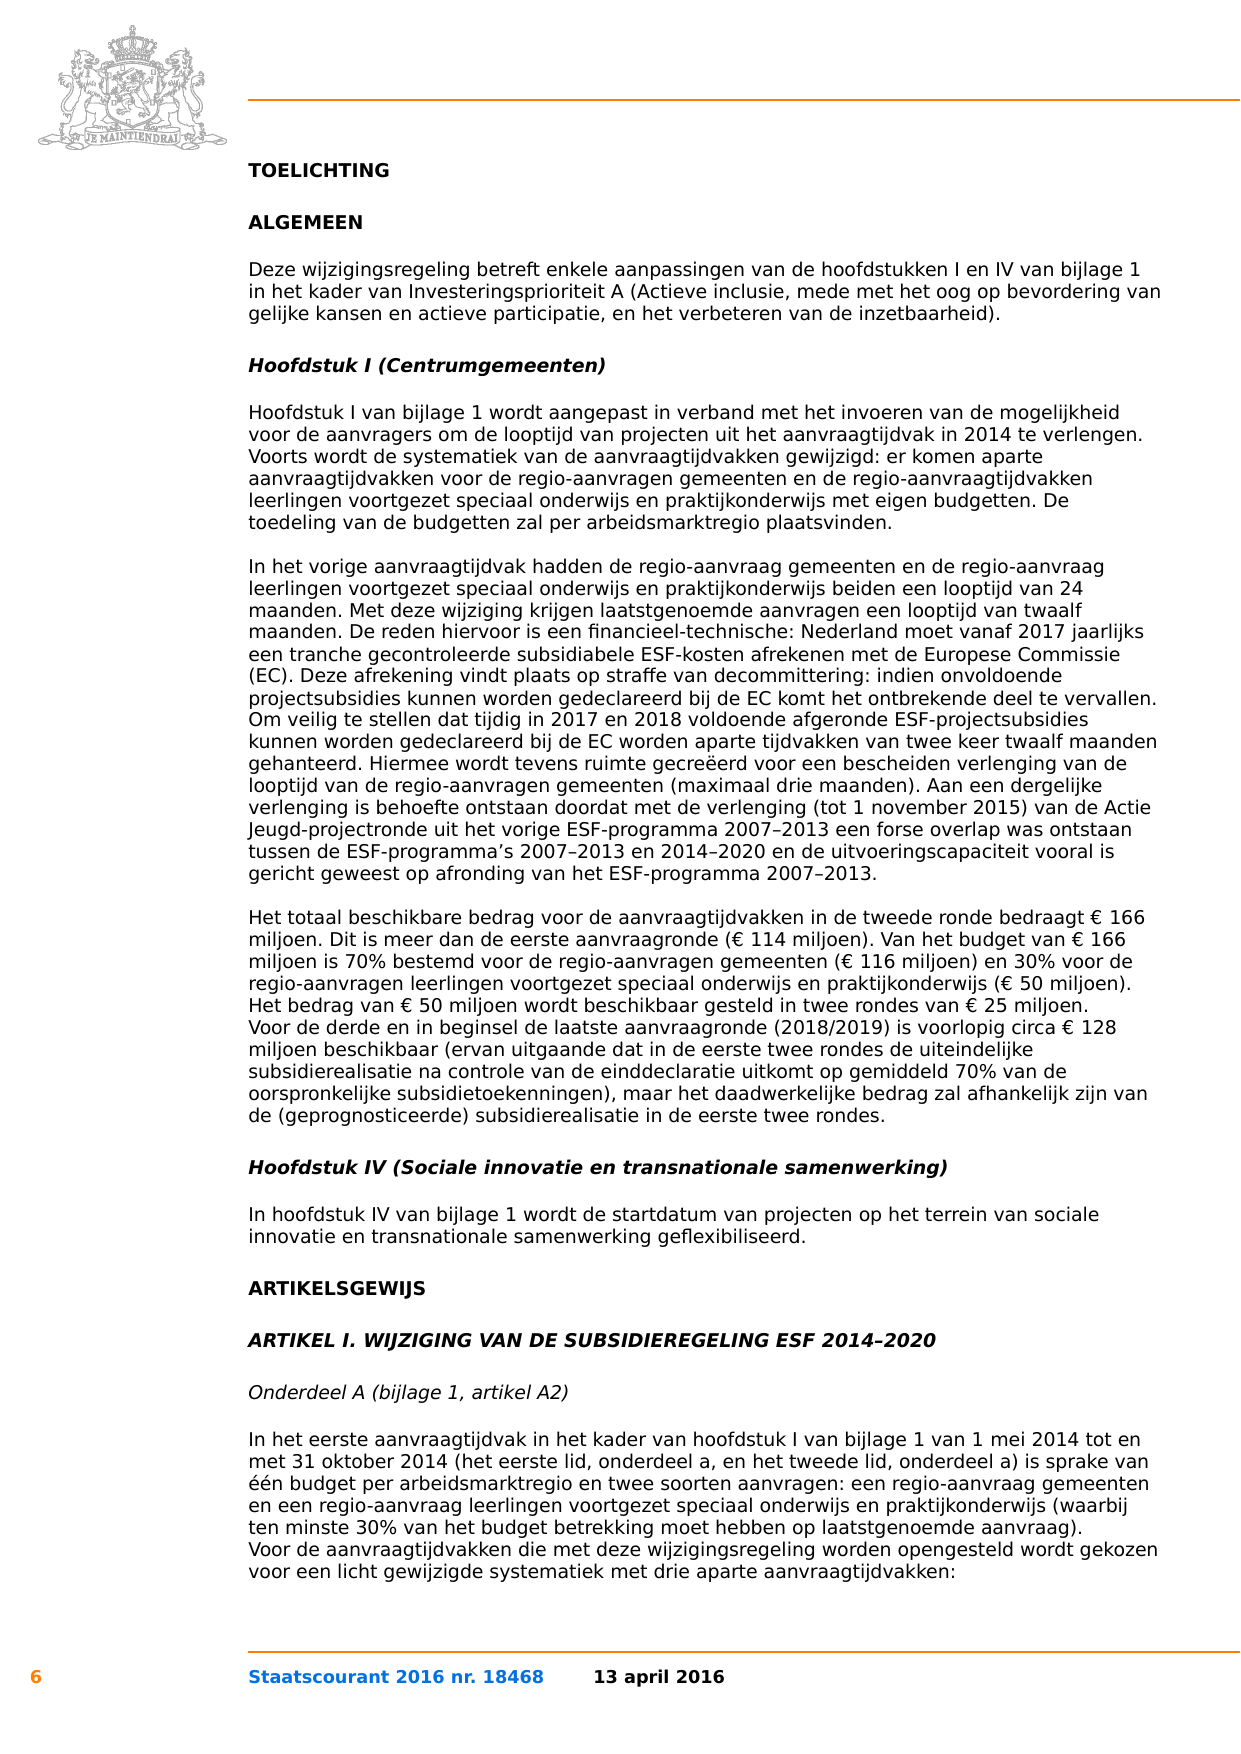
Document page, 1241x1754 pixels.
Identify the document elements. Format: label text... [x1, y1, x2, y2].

text Voor de aanvraagtijdvakken die met deze wijzigingsregeling worden opengesteld wordt gekozen voor een licht gewijzigde systematiek met drie aparte aanvraagtijdvakken: [248, 1539, 1163, 1583]
subtitle ARTIKELSGEWIJS [248, 1278, 1163, 1300]
subtitle Hoofdstuk I (Centrumgemeenten) [248, 355, 1163, 377]
subtitle Onderdeel A (bijlage 1, artikel A2) [248, 1382, 1163, 1404]
picture [38, 25, 227, 150]
text Hoofdstuk I van bijlage 1 wordt aangepast in verband met het invoeren van de mogelijkheid voor de aanvragers om de looptijd van projecten uit het aanvraagtijdvak in 2014 te verlengen. Voorts wordt de systematiek van de aanvraagtijdvakken gewijzigd: er komen aparte aanvraagtijdvakken voor de regio-aanvragen gemeenten en de regio-aanvraagtijdvakken leerlingen voortgezet speciaal onderwijs en praktijkonderwijs met eigen budgetten. De toedeling van de budgetten zal per arbeidsmarktregio plaatsvinden. [248, 402, 1163, 534]
text In het eerste aanvraagtijdvak in het kader van hoofdstuk I van bijlage 1 van 1 mei 2014 tot en met 31 oktober 2014 (het eerste lid, onderdeel a, en het tweede lid, onderdeel a) is sprake van één budget per arbeidsmarktregio en twee soorten aanvragen: een regio-aanvraag gemeenten en een regio-aanvraag leerlingen voortgezet speciaal onderwijs en praktijkonderwijs (waarbij ten minste 30% van het budget betrekking moet hebben op laatstgenoemde aanvraag). [248, 1429, 1163, 1539]
text In het vorige aanvraagtijdvak hadden de regio-aanvraag gemeenten en de regio-aanvraag leerlingen voortgezet speciaal onderwijs en praktijkonderwijs beiden een looptijd van 24 maanden. Met deze wijziging krijgen laatstgenoemde aanvragen een looptijd van twaalf maanden. De reden hiervoor is een financieel-technische: Nederland moet vanaf 2017 jaarlijks een tranche gecontroleerde subsidiabele ESF-kosten afrekenen met de Europese Commissie (EC). Deze afrekening vindt plaats op straffe van decommittering: indien onvoldoende projectsubsidies kunnen worden gedeclareerd bij de EC komt het ontbrekende deel te vervallen. Om veilig te stellen dat tijdig in 2017 en 2018 voldoende afgeronde ESF-projectsubsidies kunnen worden gedeclareerd bij de EC worden aparte tijdvakken van twee keer twaalf maanden gehanteerd. Hiermee wordt tevens ruimte gecreëerd voor een bescheiden verlenging van de looptijd van de regio-aanvragen gemeenten (maximaal drie maanden). Aan een dergelijke verlenging is behoefte ontstaan doordat met de verlenging (tot 1 november 2015) van de Actie Jeugd-projectronde uit het vorige ESF-programma 2007–2013 een forse overlap was ontstaan tussen de ESF-programma’s 2007–2013 en 2014–2020 en de uitvoeringscapaciteit vooral is gericht geweest op afronding van het ESF-programma 2007–2013. [248, 556, 1163, 885]
subtitle Hoofdstuk IV (Sociale innovatie en transnationale samenwerking) [248, 1157, 1163, 1179]
text Het totaal beschikbare bedrag voor de aanvraagtijdvakken in de tweede ronde bedraagt € 166 miljoen. Dit is meer dan de eerste aanvraagronde (€ 114 miljoen). Van het budget van € 166 miljoen is 70% bestemd voor de regio-aanvragen gemeenten (€ 116 miljoen) en 30% voor de regio-aanvragen leerlingen voortgezet speciaal onderwijs en praktijkonderwijs (€ 50 miljoen). Het bedrag van € 50 miljoen wordt beschikbaar gesteld in twee rondes van € 25 miljoen. [248, 907, 1163, 1017]
subtitle TOELICHTING [248, 160, 1163, 182]
text In hoofdstuk IV van bijlage 1 wordt de startdatum van projecten op het terrein van sociale innovatie en transnationale samenwerking geflexibiliseerd. [248, 1204, 1163, 1248]
text Voor de derde en in beginsel de laatste aanvraagronde (2018/2019) is voorlopig circa € 128 miljoen beschikbaar (ervan uitgaande dat in de eerste twee rondes de uiteindelijke subsidierealisatie na controle van de einddeclaratie uitkomt op gemiddeld 70% van de oorspronkelijke subsidietoekenningen), maar het daadwerkelijke bedrag zal afhankelijk zijn van de (geprognosticeerde) subsidierealisatie in de eerste twee rondes. [248, 1017, 1163, 1127]
subtitle ALGEMEEN [248, 212, 1163, 234]
text Deze wijzigingsregeling betreft enkele aanpassingen van de hoofdstukken I en IV van bijlage 1 in het kader van Investeringsprioriteit A (Actieve inclusie, mede met het oog op bevordering van gelijke kansen en actieve participatie, en het verbeteren van de inzetbaarheid). [248, 259, 1163, 325]
subtitle ARTIKEL I. WIJZIGING VAN DE SUBSIDIEREGELING ESF 2014–2020 [248, 1330, 1163, 1352]
